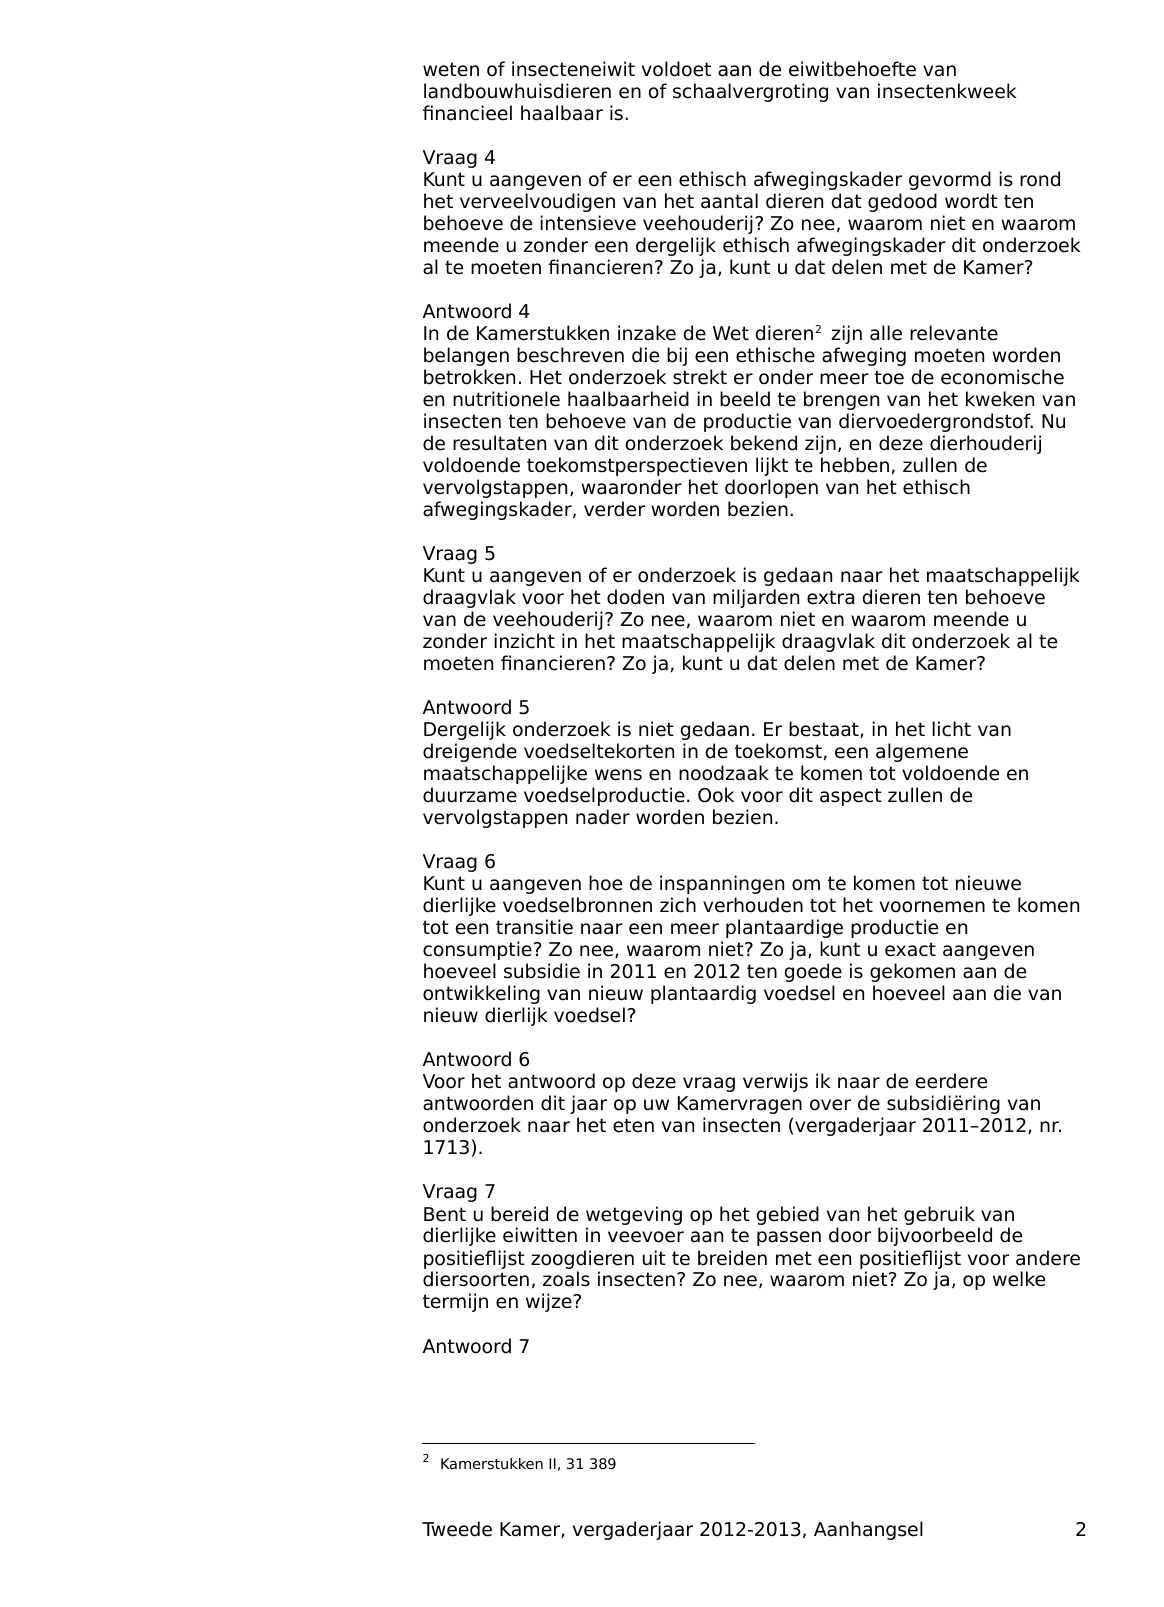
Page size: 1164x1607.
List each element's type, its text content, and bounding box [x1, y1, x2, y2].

text Vraag 5 [422, 543, 1087, 565]
text weten of insecteneiwit voldoet aan de eiwitbehoefte van landbouwhuisdieren en of schaalvergroting van insectenkweek financieel haalbaar is. [422, 59, 1087, 125]
text Vraag 7 [422, 1181, 1087, 1203]
text Kunt u aangeven hoe de inspanningen om te komen tot nieuwe dierlijke voedselbronnen zich verhouden tot het voornemen te komen tot een transitie naar een meer plantaardige productie en consumptie? Zo nee, waarom niet? Zo ja, kunt u exact aangeven hoeveel subsidie in 2011 en 2012 ten goede is gekomen aan de ontwikkeling van nieuw plantaardig voedsel en hoeveel aan die van nieuw dierlijk voedsel? [422, 873, 1087, 1027]
text Vraag 4 [422, 147, 1087, 169]
text Antwoord 5 [422, 697, 1087, 719]
text Antwoord 7 [422, 1336, 1087, 1357]
text Voor het antwoord op deze vraag verwijs ik naar de eerdere antwoorden dit jaar op uw Kamervragen over de subsidiëring van onderzoek naar het eten van insecten (vergaderjaar 2011–2012, nr. 1713). [422, 1071, 1087, 1159]
text Dergelijk onderzoek is niet gedaan. Er bestaat, in het licht van dreigende voedseltekorten in de toekomst, een algemene maatschappelijke wens en noodzaak te komen tot voldoende en duurzame voedselproductie. Ook voor dit aspect zullen de vervolgstappen nader worden bezien. [422, 719, 1087, 829]
text Kunt u aangeven of er een ethisch afwegingskader gevormd is rond het verveelvoudigen van het aantal dieren dat gedood wordt ten behoeve de intensieve veehouderij? Zo nee, waarom niet en waarom meende u zonder een dergelijk ethisch afwegingskader dit onderzoek al te moeten financieren? Zo ja, kunt u dat delen met de Kamer? [422, 169, 1087, 279]
text Antwoord 6 [422, 1049, 1087, 1071]
text Bent u bereid de wetgeving op het gebied van het gebruik van dierlijke eiwitten in veevoer aan te passen door bijvoorbeeld de positieflijst zoogdieren uit te breiden met een positieflijst voor andere diersoorten, zoals insecten? Zo nee, waarom niet? Zo ja, op welke termijn en wijze? [422, 1203, 1087, 1313]
text Kunt u aangeven of er onderzoek is gedaan naar het maatschappelijk draagvlak voor het doden van miljarden extra dieren ten behoeve van de veehouderij? Zo nee, waarom niet en waarom meende u zonder inzicht in het maatschappelijk draagvlak dit onderzoek al te moeten financieren? Zo ja, kunt u dat delen met de Kamer? [422, 565, 1087, 675]
text Kamerstukken II, 31 389 [422, 1452, 1087, 1474]
text Antwoord 4 [422, 301, 1087, 323]
text Vraag 6 [422, 851, 1087, 873]
text In de Kamerstukken inzake de Wet dieren zijn alle relevante belangen beschreven die bij een ethische afweging moeten worden betrokken. Het onderzoek strekt er onder meer toe de economische en nutritionele haalbaarheid in beeld te brengen van het kweken van insecten ten behoeve van de productie van diervoedergrondstof. Nu de resultaten van dit onderzoek bekend zijn, en deze dierhouderij voldoende toekomstperspectieven lijkt te hebben, zullen de vervolgstappen, waaronder het doorlopen van het ethisch afwegingskader, verder worden bezien. [422, 323, 1087, 521]
